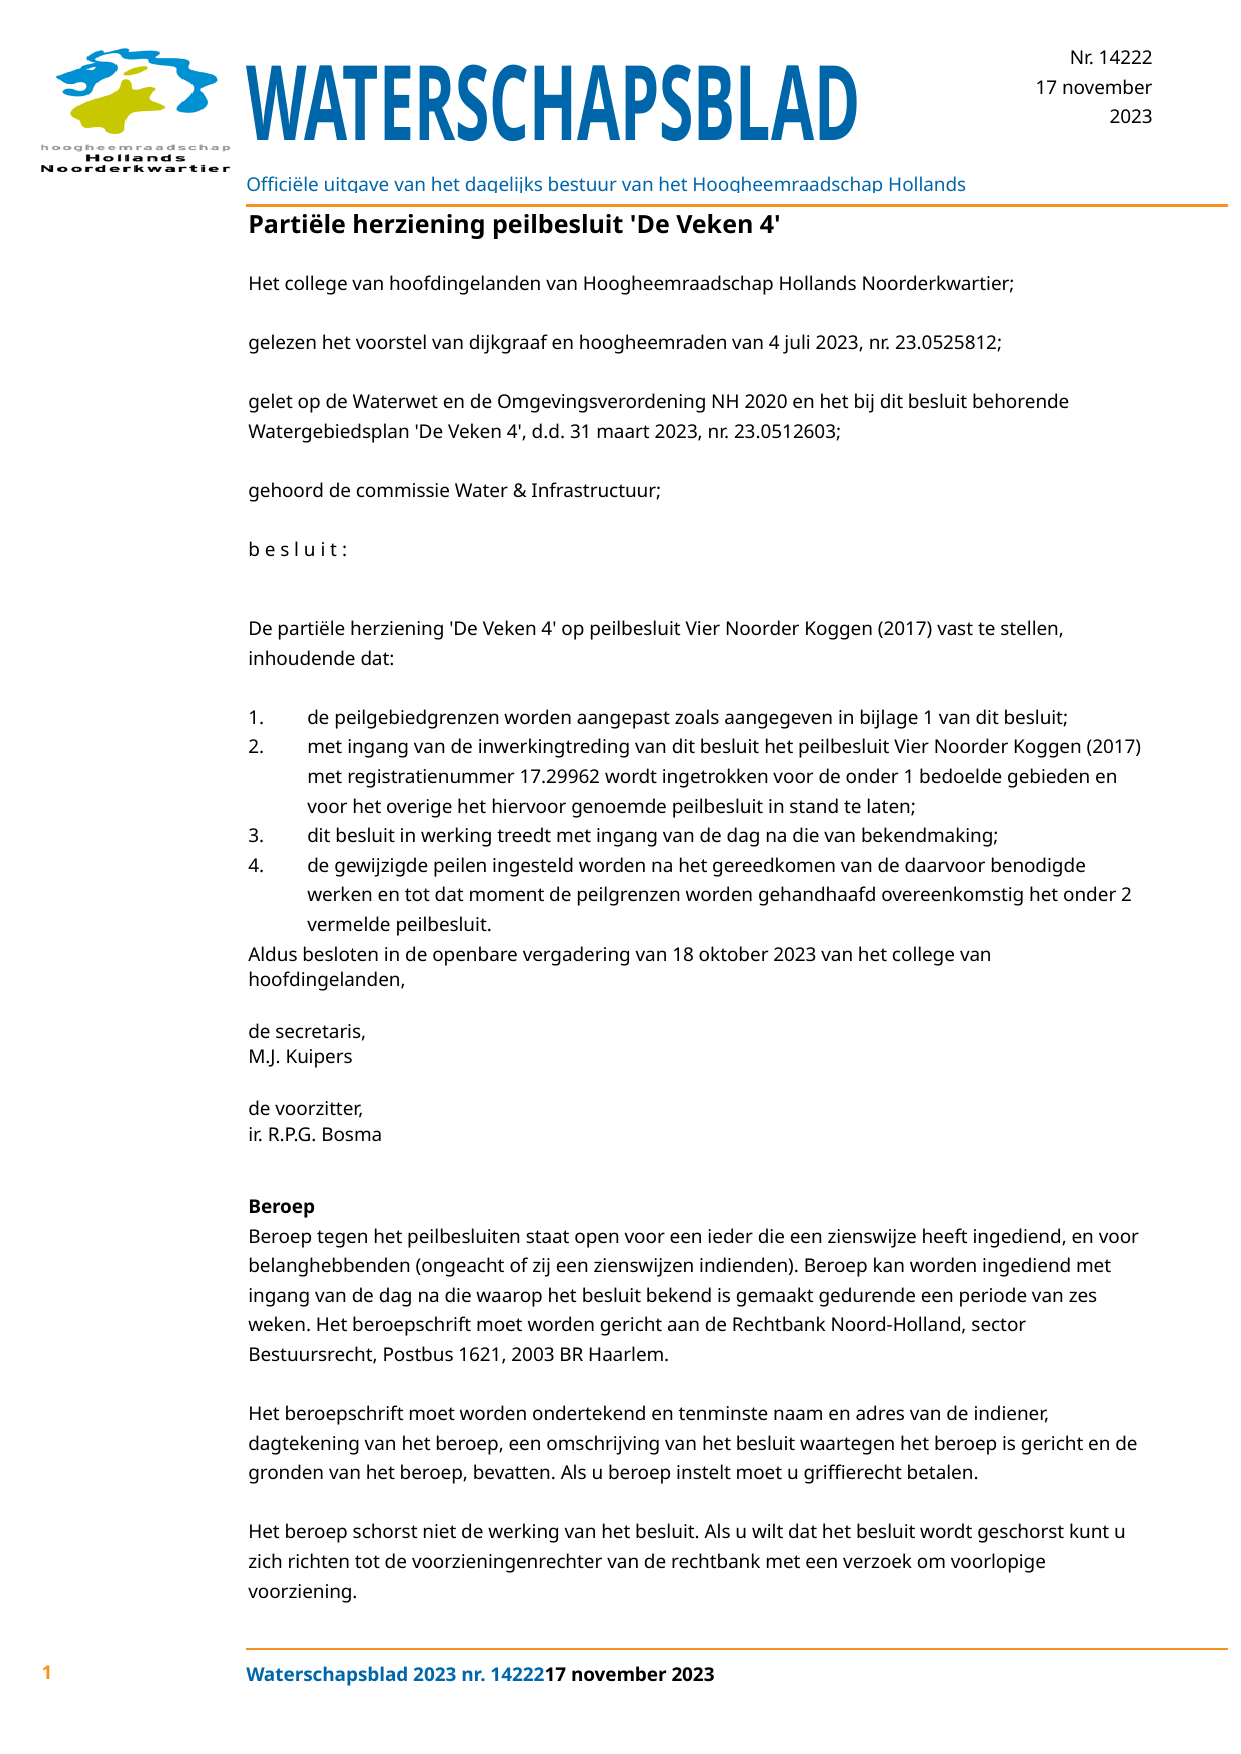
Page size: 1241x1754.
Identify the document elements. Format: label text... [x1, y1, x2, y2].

text Beroep tegen het peilbesluiten staat open voor een ieder die een zienswijze heeft ingediend, en voor belanghebbenden (ongeacht of zij een zienswijzen indienden). Beroep kan worden ingediend met ingang van de dag na die waarop het besluit bekend is gemaakt gedurende een periode van zes weken. Het beroepschrift moet worden gericht aan de Rechtbank Noord-Holland, sector Bestuursrecht, Postbus 1621, 2003 BR Haarlem. [248, 1223, 1152, 1367]
picture [41, 47, 231, 172]
text Het beroep schorst niet de werking van het besluit. Als u wilt dat het besluit wordt geschorst kunt u zich richten tot de voorzieningenrechter van de rechtbank met een verzoek om voorlopige voorziening. [248, 1519, 1152, 1603]
text gelezen het voorstel van dijkgraaf en hoogheemraden van 4 juli 2023, nr. 23.0525812; [248, 329, 1152, 355]
list met ingang van de inwerkingtreding van dit besluit het peilbesluit Vier Noorder Koggen (2017) met registratienummer 17.29962 wordt ingetrokken voor de onder 1 bedoelde gebieden en voor het overige het hiervoor genoemde peilbesluit in stand te laten; [248, 734, 1152, 819]
text ir. R.P.G. Bosma [248, 1121, 1152, 1147]
text Het beroepschrift moet worden ondertekend en tenminste naam en adres van de indiener, dagtekening van het beroep, een omschrijving van het besluit waartegen het beroep is gericht en de gronden van het beroep, bevatten. Als u beroep instelt moet u griffierecht betalen. [248, 1400, 1152, 1485]
list de gewijzigde peilen ingesteld worden na het gereedkomen van de daarvoor benodigde werken en tot dat moment de peilgrenzen worden gehandhaafd overeenkomstig het onder 2 vermelde peilbesluit. [248, 852, 1152, 937]
list de peilgebiedgrenzen worden aangepast zoals aangegeven in bijlage 1 van dit besluit; [248, 704, 1152, 730]
text M.J. Kuipers [248, 1044, 1152, 1069]
list dit besluit in werking treedt met ingang van de dag na die van bekendmaking; [248, 822, 1152, 848]
text De partiële herziening 'De Veken 4' op peilbesluit Vier Noorder Koggen (2017) vast te stellen, inhoudende dat: [248, 615, 1152, 671]
text de secretaris, [248, 1018, 1152, 1044]
text Beroep [248, 1193, 1152, 1219]
text gehoord de commissie Water & Infrastructuur; [248, 477, 1152, 503]
text gelet op de Waterwet en de Omgevingsverordening NH 2020 en het bij dit besluit behorende Watergebiedsplan 'De Veken 4', d.d. 31 maart 2023, nr. 23.0512603; [248, 389, 1152, 444]
text Partiële herziening peilbesluit 'De Veken 4' [248, 207, 1152, 241]
text de voorzitter, [248, 1095, 1152, 1121]
text Het college van hoofdingelanden van Hoogheemraadschap Hollands Noorderkwartier; [248, 270, 1152, 296]
text Aldus besloten in de openbare vergadering van 18 oktober 2023 van het college van hoofdingelanden, [248, 941, 1152, 992]
text b e s l u i t : [248, 537, 1152, 562]
